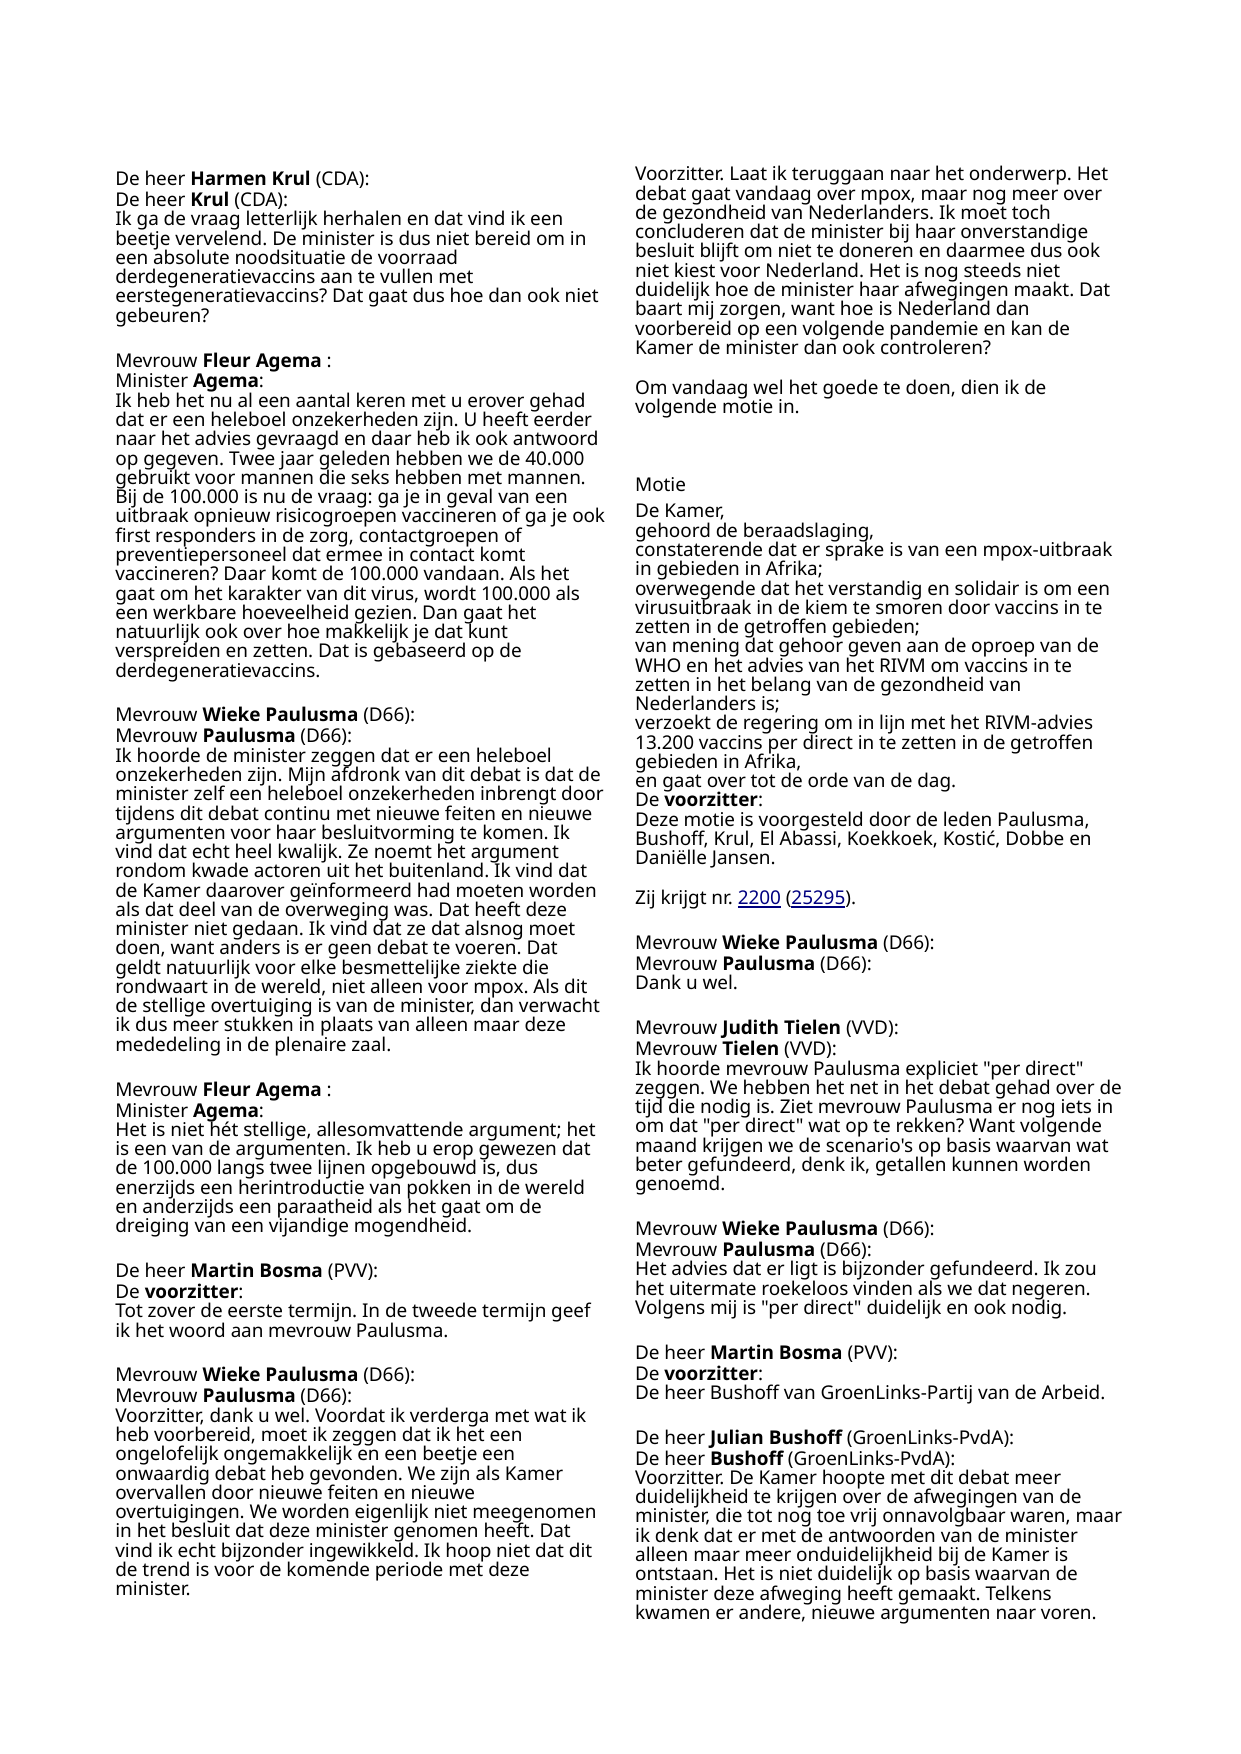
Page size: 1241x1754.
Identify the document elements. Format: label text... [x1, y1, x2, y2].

text Ik hoorde mevrouw Paulusma expliciet "per direct" zeggen. We hebben het net in het debat gehad over de tijd die nodig is. Ziet mevrouw Paulusma er nog iets in om dat "per direct" wat op te rekken? Want volgende maand krijgen we de scenario's op basis waarvan wat beter gefundeerd, denk ik, getallen kunnen worden genoemd. [635, 1059, 1125, 1194]
text De heer Harmen Krul (CDA): [115, 165, 605, 191]
text Mevrouw Wieke Paulusma (D66): [635, 929, 1125, 955]
text Mevrouw Tielen (VVD): [635, 1040, 1125, 1059]
text De heer Julian Bushoff (GroenLinks-PvdA): [635, 1424, 1125, 1450]
text Voorzitter. Laat ik teruggaan naar het onderwerp. Het debat gaat vandaag over mpox, maar nog meer over de gezondheid van Nederlanders. Ik moet toch concluderen dat de minister bij haar onverstandige besluit blijft om niet te doneren en daarmee dus ook niet kiest voor Nederland. Het is nog steeds niet duidelijk hoe de minister haar afwegingen maakt. Dat baart mij zorgen, want hoe is Nederland dan voorbereid op een volgende pandemie en kan de Kamer de minister dan ook controleren? [635, 165, 1125, 358]
text De heer Bushoff van GroenLinks-Partij van de Arbeid. [635, 1384, 1125, 1403]
text Mevrouw Fleur Agema : [115, 347, 605, 372]
text Mevrouw Paulusma (D66): [115, 1387, 605, 1407]
text constaterende dat er sprake is van een mpox-uitbraak in gebieden in Afrika; [635, 541, 1125, 579]
text Voorzitter. De Kamer hoopte met dit debat meer duidelijkheid te krijgen over de afwegingen van de minister, die tot nog toe vrij onnavolgbaar waren, maar ik denk dat er met de antwoorden van de minister alleen maar meer onduidelijkheid bij de Kamer is ontstaan. Het is niet duidelijk op basis waarvan de minister deze afweging heeft gemaakt. Telkens kwamen er andere, nieuwe argumenten naar voren. [635, 1469, 1125, 1623]
text Zij krijgt nr. 2200 (25295). [635, 889, 1125, 908]
text Minister Agema: [115, 372, 605, 392]
text Het advies dat er ligt is bijzonder gefundeerd. Ik zou het uitermate roekeloos vinden als we dat negeren. Volgens mij is "per direct" duidelijk en ook nodig. [635, 1260, 1125, 1318]
text Het is niet hét stellige, allesomvattende argument; het is een van de argumenten. Ik heb u erop gewezen dat de 100.000 langs twee lijnen opgebouwd is, dus enerzijds een herintroductie van pokken in de wereld en anderzijds een paraatheid als het gaat om de dreiging van een vijandige mogendheid. [115, 1121, 605, 1236]
text Tot zover de eerste termijn. In de tweede termijn geef ik het woord aan mevrouw Paulusma. [115, 1302, 605, 1341]
text Mevrouw Wieke Paulusma (D66): [635, 1215, 1125, 1241]
text Dank u wel. [635, 974, 1125, 994]
text De voorzitter: [635, 1364, 1125, 1384]
text Ik heb het nu al een aantal keren met u erover gehad dat er een heleboel onzekerheden zijn. U heeft eerder naar het advies gevraagd en daar heb ik ook antwoord op gegeven. Twee jaar geleden hebben we de 40.000 gebruikt voor mannen die seks hebben met mannen. Bij de 100.000 is nu de vraag: ga je in geval van een uitbraak opnieuw risicogroepen vaccineren of ga je ook first responders in de zorg, contactgroepen of preventiepersoneel dat ermee in contact komt vaccineren? Daar komt de 100.000 vandaan. Als het gaat om het karakter van dit virus, wordt 100.000 als een werkbare hoeveelheid gezien. Dan gaat het natuurlijk ook over hoe makkelijk je dat kunt verspreiden en zetten. Dat is gebaseerd op de derdegeneratievaccins. [115, 392, 605, 681]
text De heer Krul (CDA): [115, 191, 605, 210]
text Mevrouw Fleur Agema : [115, 1076, 605, 1102]
text gehoord de beraadslaging, [635, 522, 1125, 541]
text Deze motie is voorgesteld door de leden Paulusma, Bushoff, Krul, El Abassi, Koekkoek, Kostić, Dobbe en Daniëlle Jansen. [635, 811, 1125, 868]
text Mevrouw Paulusma (D66): [635, 955, 1125, 974]
text Voorzitter, dank u wel. Voordat ik verderga met wat ik heb voorbereid, moet ik zeggen dat ik het een ongelofelijk ongemakkelijk en een beetje een onwaardig debat heb gevonden. We zijn als Kamer overvallen door nieuwe feiten en nieuwe overtuigingen. We worden eigenlijk niet meegenomen in het besluit dat deze minister genomen heeft. Dat vind ik echt bijzonder ingewikkeld. Ik hoop niet dat dit de trend is voor de komende periode met deze minister. [115, 1407, 605, 1599]
text De heer Martin Bosma (PVV): [635, 1339, 1125, 1364]
text Om vandaag wel het goede te doen, dien ik de volgende motie in. [635, 379, 1125, 417]
text overwegende dat het verstandig en solidair is om een virusuitbraak in de kiem te smoren door vaccins in te zetten in de getroffen gebieden; [635, 579, 1125, 637]
text Minister Agema: [115, 1102, 605, 1121]
text De Kamer, [635, 502, 1125, 522]
text De voorzitter: [635, 791, 1125, 811]
text Mevrouw Paulusma (D66): [635, 1241, 1125, 1260]
text De heer Bushoff (GroenLinks-PvdA): [635, 1450, 1125, 1469]
text en gaat over tot de orde van de dag. [635, 772, 1125, 791]
text Mevrouw Judith Tielen (VVD): [635, 1014, 1125, 1040]
text De heer Martin Bosma (PVV): [115, 1257, 605, 1283]
text Motie [635, 471, 1125, 496]
text Ik ga de vraag letterlijk herhalen en dat vind ik een beetje vervelend. De minister is dus niet bereid om in een absolute noodsituatie de voorraad derdegeneratievaccins aan te vullen met eerstegeneratievaccins? Dat gaat dus hoe dan ook niet gebeuren? [115, 210, 605, 326]
text van mening dat gehoor geven aan de oproep van de WHO en het advies van het RIVM om vaccins in te zetten in het belang van de gezondheid van Nederlanders is; [635, 637, 1125, 714]
text Mevrouw Wieke Paulusma (D66): [115, 1362, 605, 1387]
text Mevrouw Wieke Paulusma (D66): [115, 702, 605, 727]
text De voorzitter: [115, 1283, 605, 1302]
text verzoekt de regering om in lijn met het RIVM-advies 13.200 vaccins per direct in te zetten in de getroffen gebieden in Afrika, [635, 714, 1125, 772]
text Ik hoorde de minister zeggen dat er een heleboel onzekerheden zijn. Mijn afdronk van dit debat is dat de minister zelf een heleboel onzekerheden inbrengt door tijdens dit debat continu met nieuwe feiten en nieuwe argumenten voor haar besluitvorming te komen. Ik vind dat echt heel kwalijk. Ze noemt het argument rondom kwade actoren uit het buitenland. Ik vind dat de Kamer daarover geïnformeerd had moeten worden als dat deel van de overweging was. Dat heeft deze minister niet gedaan. Ik vind dat ze dat alsnog moet doen, want anders is er geen debat te voeren. Dat geldt natuurlijk voor elke besmettelijke ziekte die rondwaart in de wereld, niet alleen voor mpox. Als dit de stellige overtuiging is van de minister, dan verwacht ik dus meer stukken in plaats van alleen maar deze mededeling in de plenaire zaal. [115, 747, 605, 1055]
text Mevrouw Paulusma (D66): [115, 727, 605, 747]
